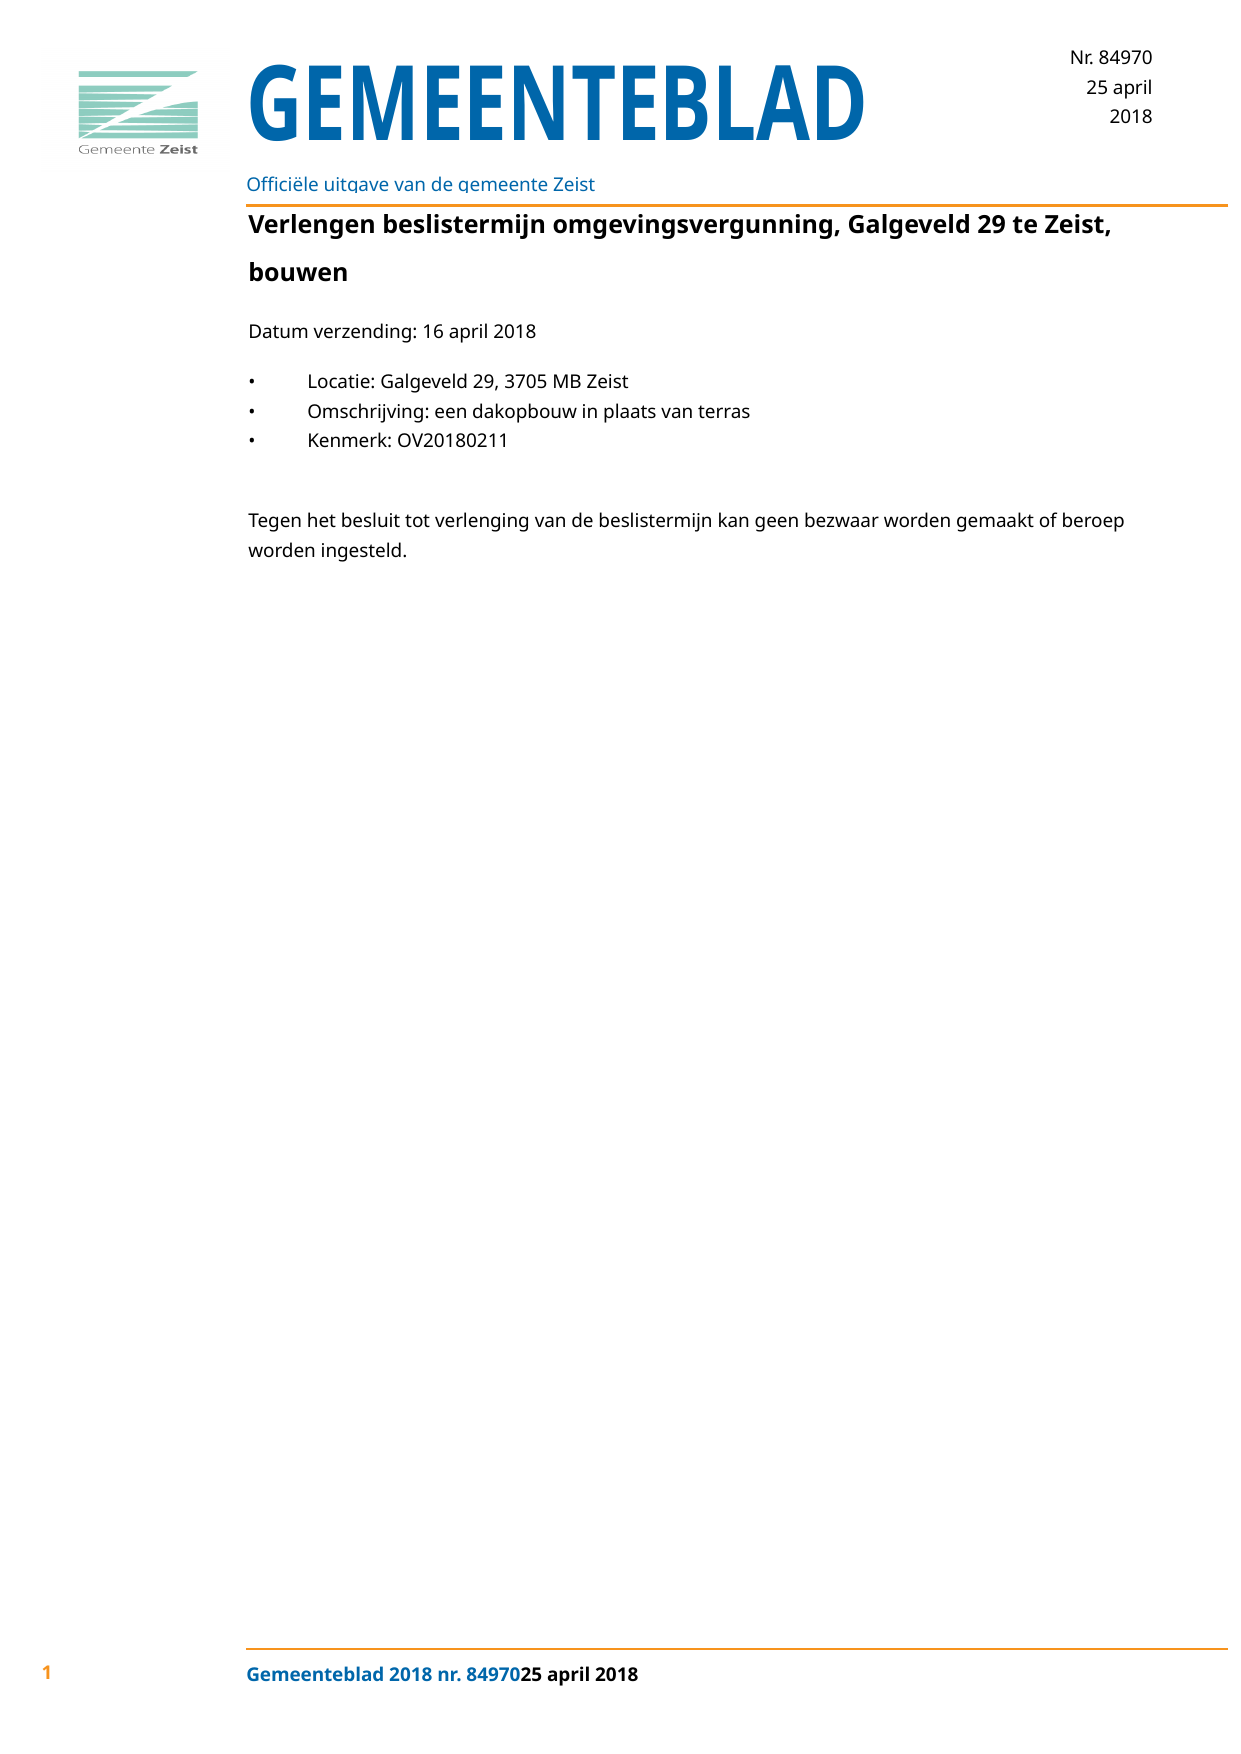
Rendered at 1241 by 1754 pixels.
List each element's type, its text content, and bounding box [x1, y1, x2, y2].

picture [41, 47, 231, 172]
text Tegen het besluit tot verlenging van de beslistermijn kan geen bezwaar worden gemaakt of beroep worden ingesteld. [248, 507, 1152, 563]
text Datum verzending: 16 april 2018 [248, 318, 1152, 344]
list Kenmerk: OV20180211 [248, 427, 1152, 453]
text Verlengen beslistermijn omgevingsvergunning, Galgeveld 29 te Zeist, bouwen [248, 207, 1152, 288]
list Omschrijving: een dakopbouw in plaats van terras [248, 398, 1152, 424]
list Locatie: Galgeveld 29, 3705 MB Zeist [248, 368, 1152, 394]
